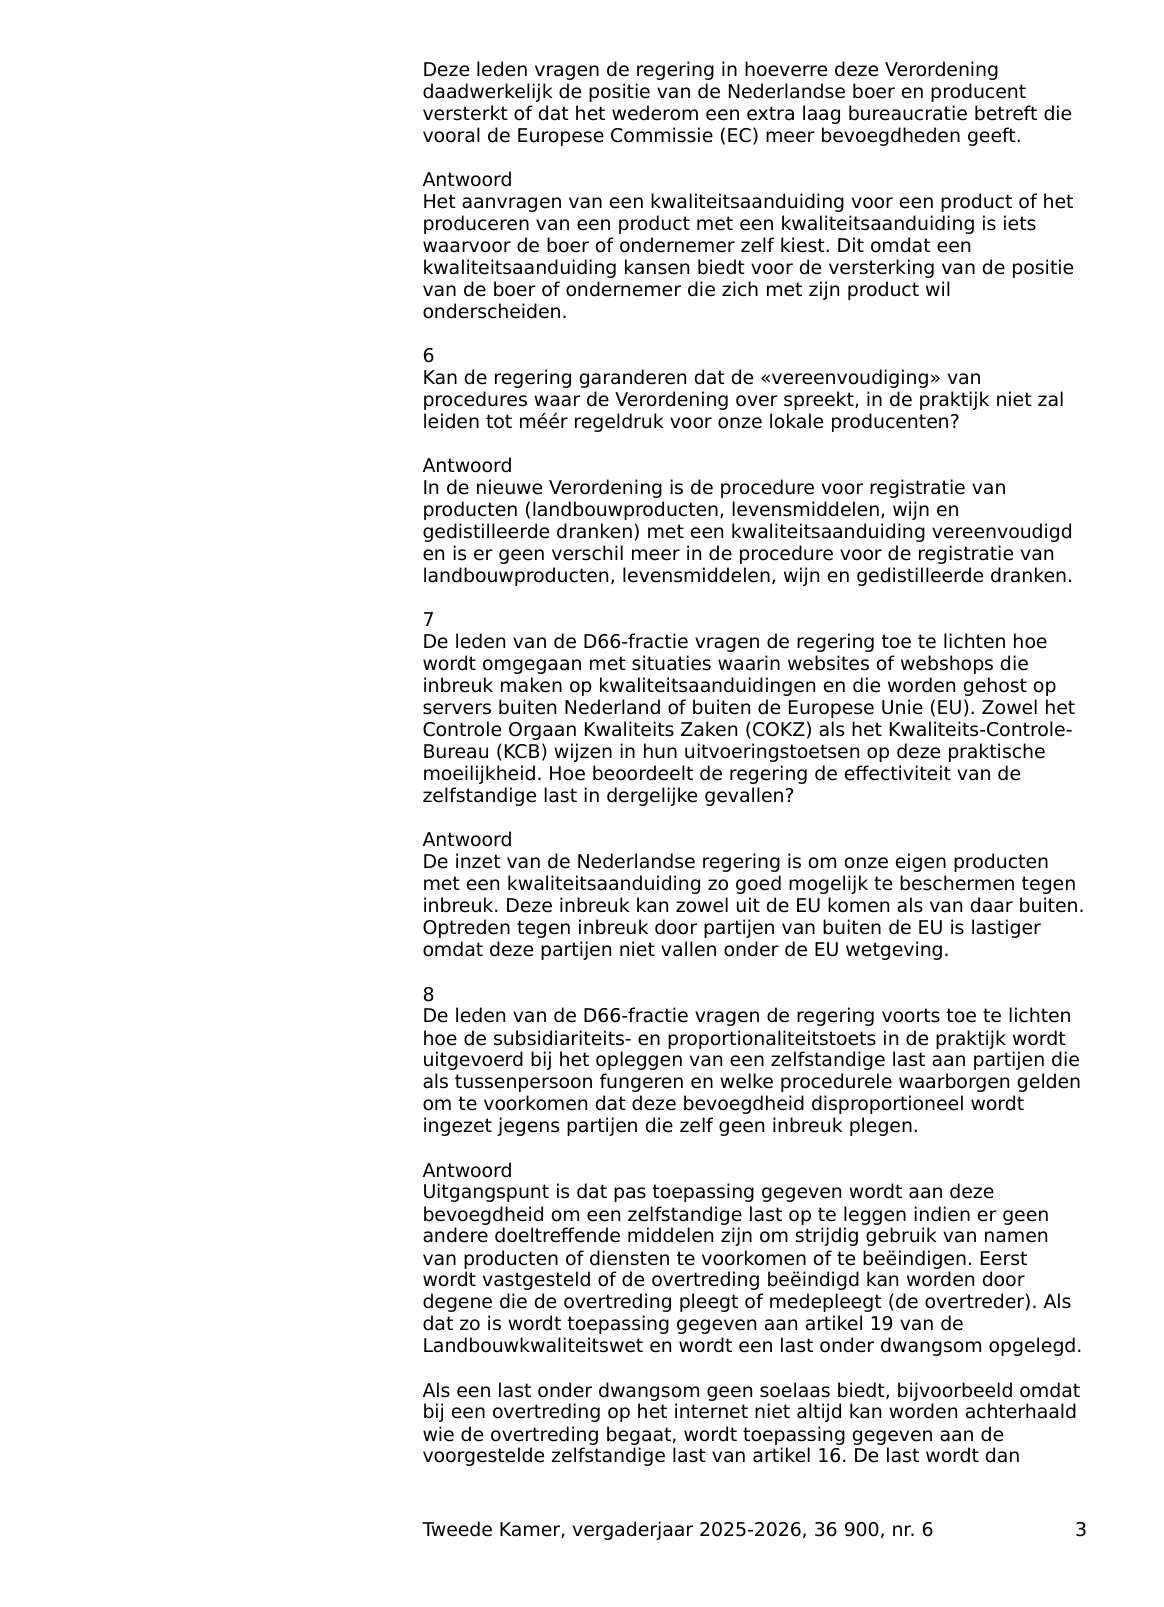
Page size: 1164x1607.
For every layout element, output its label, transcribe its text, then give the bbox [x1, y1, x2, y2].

text Deze leden vragen de regering in hoeverre deze Verordening daadwerkelijk de positie van de Nederlandse boer en producent versterkt of dat het wederom een extra laag bureaucratie betreft die vooral de Europese Commissie (EC) meer bevoegdheden geeft. [422, 59, 1087, 147]
text De inzet van de Nederlandse regering is om onze eigen producten met een kwaliteitsaanduiding zo goed mogelijk te beschermen tegen inbreuk. Deze inbreuk kan zowel uit de EU komen als van daar buiten. Optreden tegen inbreuk door partijen van buiten de EU is lastiger omdat deze partijen niet vallen onder de EU wetgeving. [422, 851, 1087, 961]
text 7 [422, 609, 1087, 631]
text Antwoord [422, 829, 1087, 851]
text De leden van de D66-fractie vragen de regering toe te lichten hoe wordt omgegaan met situaties waarin websites of webshops die inbreuk maken op kwaliteitsaanduidingen en die worden gehost op servers buiten Nederland of buiten de Europese Unie (EU). Zowel het Controle Orgaan Kwaliteits Zaken (COKZ) als het Kwaliteits-Controle-Bureau (KCB) wijzen in hun uitvoeringstoetsen op deze praktische moeilijkheid. Hoe beoordeelt de regering de effectiviteit van de zelfstandige last in dergelijke gevallen? [422, 631, 1087, 807]
text Antwoord [422, 169, 1087, 191]
text 8 [422, 983, 1087, 1005]
text Als een last onder dwangsom geen soelaas biedt, bijvoorbeeld omdat bij een overtreding op het internet niet altijd kan worden achterhaald wie de overtreding begaat, wordt toepassing gegeven aan de voorgestelde zelfstandige last van artikel 16. De last wordt dan [422, 1379, 1087, 1467]
text Antwoord [422, 1159, 1087, 1181]
text In de nieuwe Verordening is de procedure voor registratie van producten (landbouwproducten, levensmiddelen, wijn en gedistilleerde dranken) met een kwaliteitsaanduiding vereenvoudigd en is er geen verschil meer in de procedure voor de registratie van landbouwproducten, levensmiddelen, wijn en gedistilleerde dranken. [422, 477, 1087, 587]
text De leden van de D66-fractie vragen de regering voorts toe te lichten hoe de subsidiariteits- en proportionaliteitstoets in de praktijk wordt uitgevoerd bij het opleggen van een zelfstandige last aan partijen die als tussenpersoon fungeren en welke procedurele waarborgen gelden om te voorkomen dat deze bevoegdheid disproportioneel wordt ingezet jegens partijen die zelf geen inbreuk plegen. [422, 1005, 1087, 1137]
text Het aanvragen van een kwaliteitsaanduiding voor een product of het produceren van een product met een kwaliteitsaanduiding is iets waarvoor de boer of ondernemer zelf kiest. Dit omdat een kwaliteitsaanduiding kansen biedt voor de versterking van de positie van de boer of ondernemer die zich met zijn product wil onderscheiden. [422, 191, 1087, 323]
text 6 [422, 345, 1087, 367]
text Antwoord [422, 455, 1087, 477]
text Uitgangspunt is dat pas toepassing gegeven wordt aan deze bevoegdheid om een zelfstandige last op te leggen indien er geen andere doeltreffende middelen zijn om strijdig gebruik van namen van producten of diensten te voorkomen of te beëindigen. Eerst wordt vastgesteld of de overtreding beëindigd kan worden door degene die de overtreding pleegt of medepleegt (de overtreder). Als dat zo is wordt toepassing gegeven aan artikel 19 van de Landbouwkwaliteitswet en wordt een last onder dwangsom opgelegd. [422, 1181, 1087, 1357]
text Kan de regering garanderen dat de «vereenvoudiging» van procedures waar de Verordening over spreekt, in de praktijk niet zal leiden tot méér regeldruk voor onze lokale producenten? [422, 367, 1087, 433]
